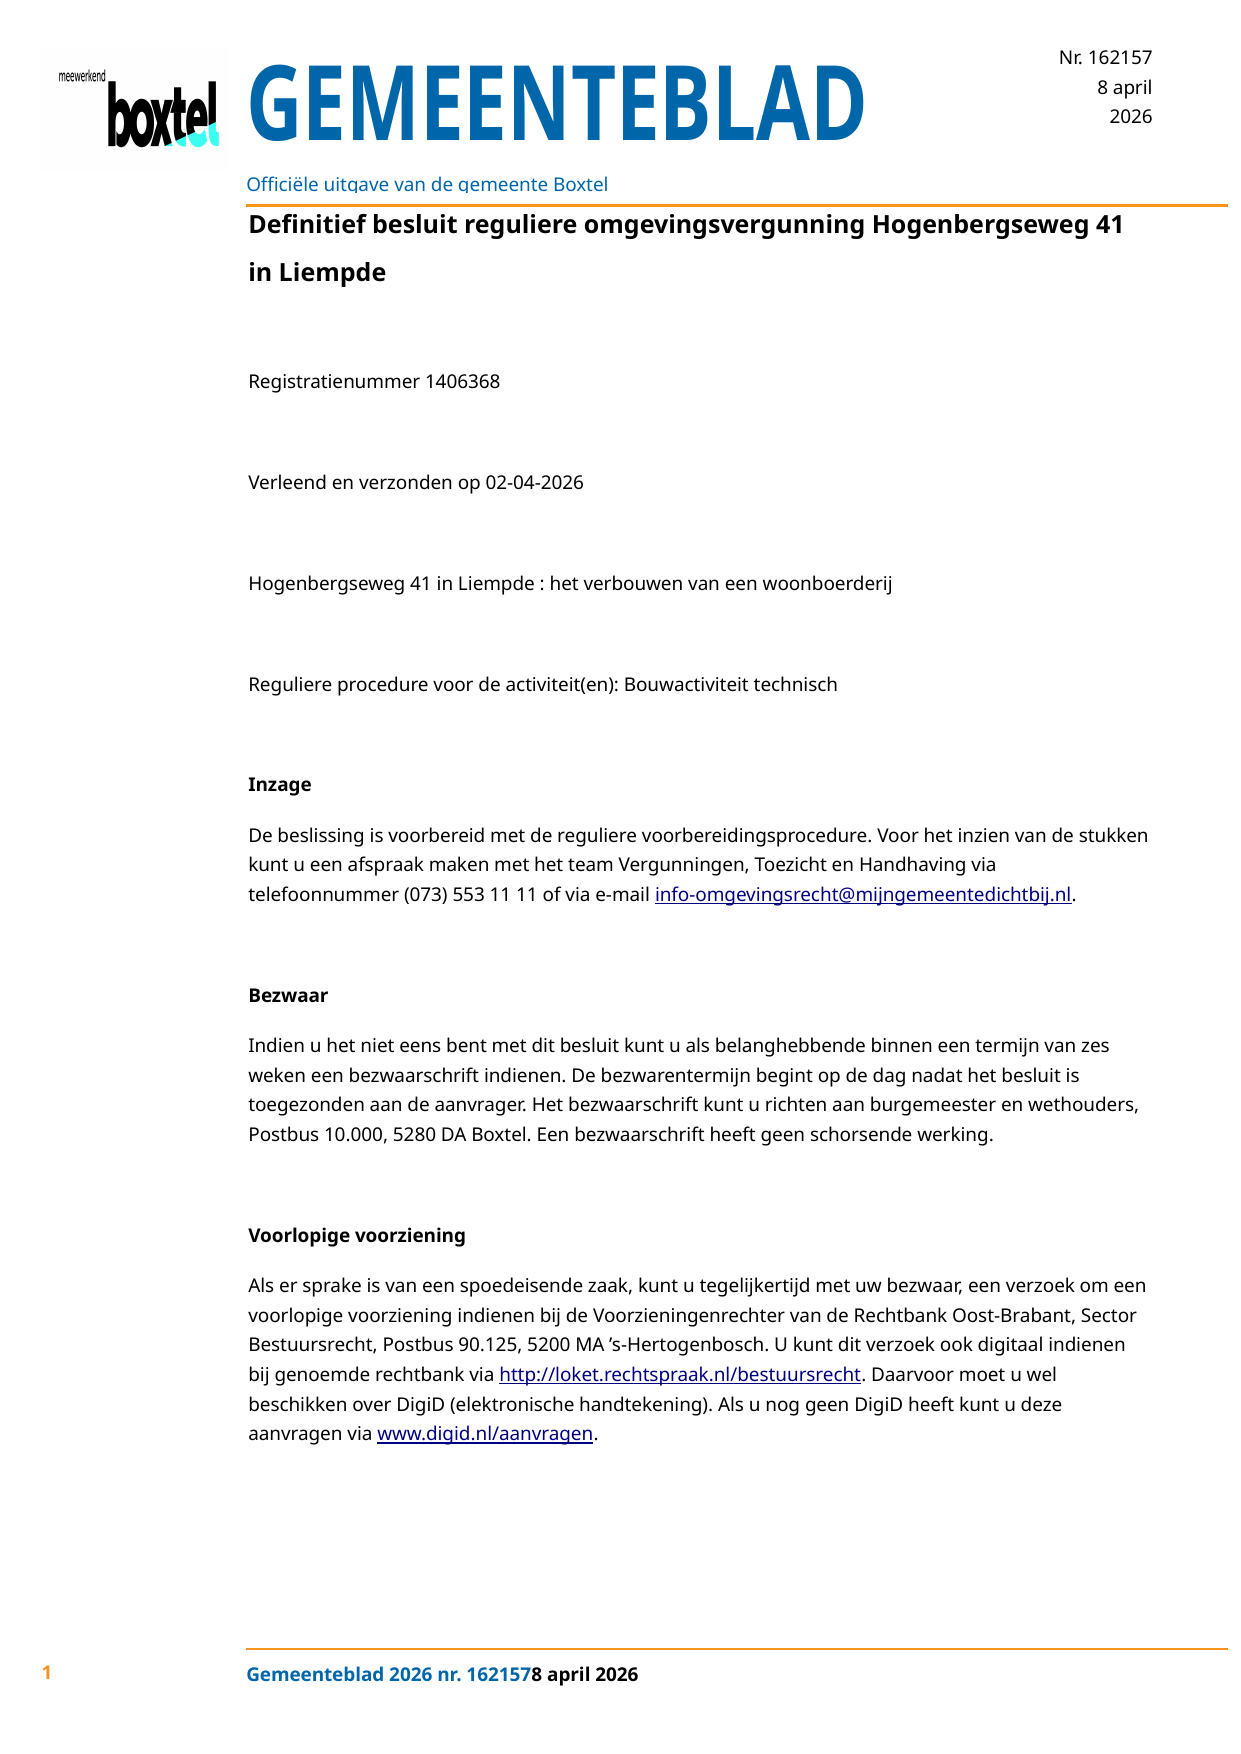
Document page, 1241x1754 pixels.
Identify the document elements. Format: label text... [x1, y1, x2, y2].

text Als er sprake is van een spoedeisende zaak, kunt u tegelijkertijd met uw bezwaar, een verzoek om een voorlopige voorziening indienen bij de Voorzieningenrechter van de Rechtbank Oost-Brabant, Sector Bestuursrecht, Postbus 90.125, 5200 MA ’s-Hertogenbosch. U kunt dit verzoek ook digitaal indienen bij genoemde rechtbank via http://loket.rechtspraak.nl/bestuursrecht. Daarvoor moet u wel beschikken over DigiD (elektronische handtekening). Als u nog geen DigiD heeft kunt u deze aanvragen via www.digid.nl/aanvragen. [248, 1272, 1152, 1446]
text Reguliere procedure voor de activiteit(en): Bouwactiviteit technisch [248, 671, 1152, 697]
text Registratienummer 1406368 [248, 368, 1152, 394]
picture [41, 47, 231, 172]
text Verleend en verzonden op 02-04-2026 [248, 469, 1152, 495]
text Inzage [248, 772, 1152, 797]
text Hogenbergseweg 41 in Liempde : het verbouwen van een woonboerderij [248, 570, 1152, 596]
text De beslissing is voorbereid met de reguliere voorbereidingsprocedure. Voor het inzien van de stukken kunt u een afspraak maken met het team Vergunningen, Toezicht en Handhaving via telefoonnummer (073) 553 11 11 of via e-mail info-omgevingsrecht@mijngemeentedichtbij.nl. [248, 822, 1152, 907]
text Voorlopige voorziening [248, 1222, 1152, 1248]
text Bezwaar [248, 982, 1152, 1008]
text Definitief besluit reguliere omgevingsvergunning Hogenbergseweg 41 in Liempde [248, 207, 1152, 288]
text Indien u het niet eens bent met dit besluit kunt u als belanghebbende binnen een termijn van zes weken een bezwaarschrift indienen. De bezwarentermijn begint op de dag nadat het besluit is toegezonden aan de aanvrager. Het bezwaarschrift kunt u richten aan burgemeester en wethouders, Postbus 10.000, 5280 DA Boxtel. Een bezwaarschrift heeft geen schorsende werking. [248, 1032, 1152, 1147]
